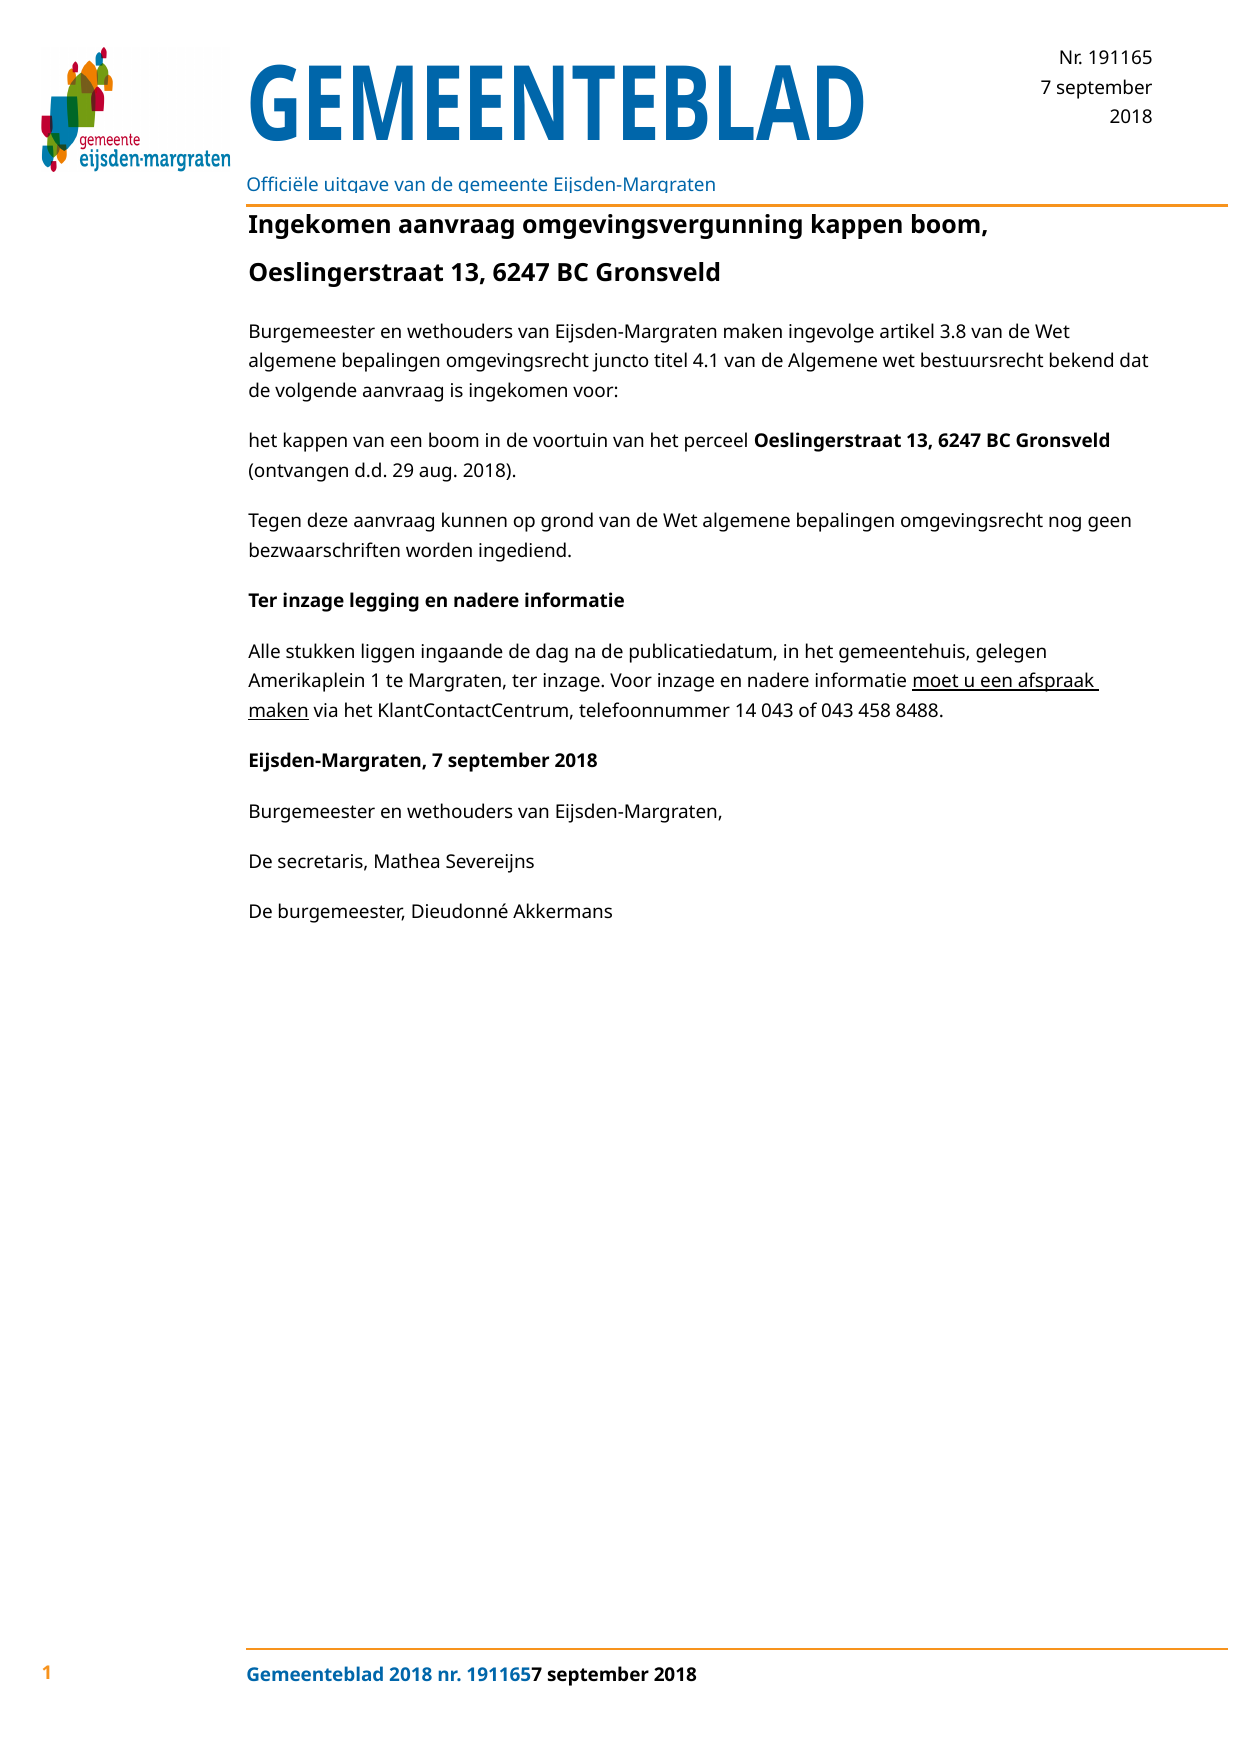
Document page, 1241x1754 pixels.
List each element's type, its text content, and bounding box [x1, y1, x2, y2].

text Eijsden-Margraten, 7 september 2018 [248, 747, 1152, 773]
text Ter inzage legging en nadere informatie [248, 587, 1152, 613]
text Tegen deze aanvraag kunnen op grond van de Wet algemene bepalingen omgevingsrecht nog geen bezwaarschriften worden ingediend. [248, 507, 1152, 563]
text Ingekomen aanvraag omgevingsvergunning kappen boom, Oeslingerstraat 13, 6247 BC Gronsveld [248, 207, 1152, 288]
text het kappen van een boom in de voortuin van het perceel Oeslingerstraat 13, 6247 BC Gronsveld (ontvangen d.d. 29 aug. 2018). [248, 427, 1152, 483]
text Alle stukken liggen ingaande de dag na de publicatiedatum, in het gemeentehuis, gelegen Amerikaplein 1 te Margraten, ter inzage. Voor inzage en nadere informatie moet u een afspraak maken via het KlantContactCentrum, telefoonnummer 14 043 of 043 458 8488. [248, 638, 1152, 723]
text De burgemeester, Dieudonné Akkermans [248, 899, 1152, 924]
picture [41, 47, 231, 172]
text De secretaris, Mathea Severeijns [248, 848, 1152, 874]
text Burgemeester en wethouders van Eijsden-Margraten maken ingevolge artikel 3.8 van de Wet algemene bepalingen omgevingsrecht juncto titel 4.1 van de Algemene wet bestuursrecht bekend dat de volgende aanvraag is ingekomen voor: [248, 318, 1152, 403]
text Burgemeester en wethouders van Eijsden-Margraten, [248, 798, 1152, 824]
